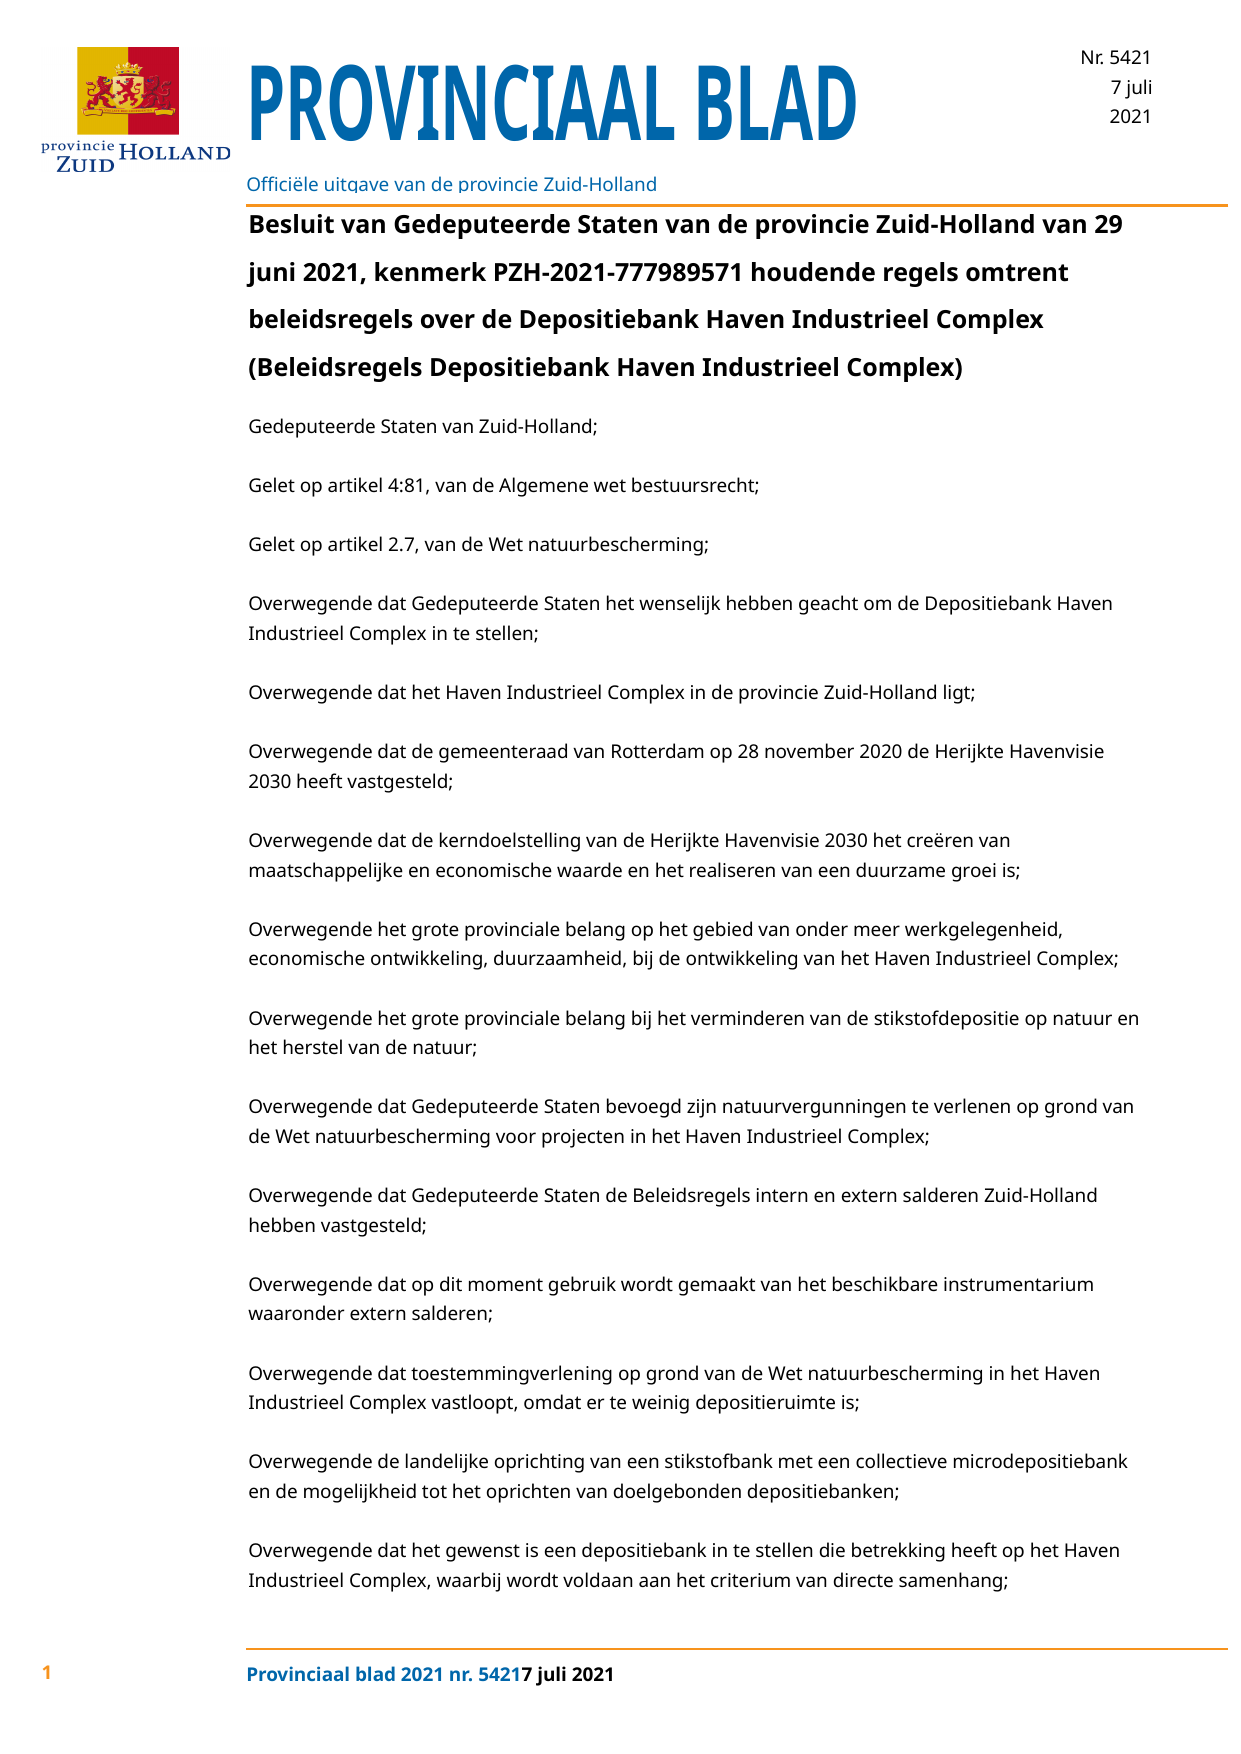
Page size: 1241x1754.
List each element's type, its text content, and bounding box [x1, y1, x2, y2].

text Gedeputeerde Staten van Zuid-Holland; [248, 413, 1152, 439]
text Overwegende dat op dit moment gebruik wordt gemaakt van het beschikbare instrumentarium waaronder extern salderen; [248, 1271, 1152, 1326]
text Overwegende dat de gemeenteraad van Rotterdam op 28 november 2020 de Herijkte Havenvisie 2030 heeft vastgesteld; [248, 738, 1152, 794]
text Gelet op artikel 4:81, van de Algemene wet bestuursrecht; [248, 472, 1152, 498]
text Overwegende dat Gedeputeerde Staten het wenselijk hebben geacht om de Depositiebank Haven Industrieel Complex in te stellen; [248, 591, 1152, 646]
text Overwegende de landelijke oprichting van een stikstofbank met een collectieve microdepositiebank en de mogelijkheid tot het oprichten van doelgebonden depositiebanken; [248, 1448, 1152, 1504]
text Overwegende het grote provinciale belang bij het verminderen van de stikstofdepositie op natuur en het herstel van de natuur; [248, 1005, 1152, 1060]
picture [41, 47, 231, 172]
text Overwegende dat Gedeputeerde Staten de Beleidsregels intern en extern salderen Zuid-Holland hebben vastgesteld; [248, 1182, 1152, 1238]
text Overwegende dat de kerndoelstelling van de Herijkte Havenvisie 2030 het creëren van maatschappelijke en economische waarde en het realiseren van een duurzame groei is; [248, 827, 1152, 883]
text Besluit van Gedeputeerde Staten van de provincie Zuid-Holland van 29 juni 2021, kenmerk PZH-2021-777989571 houdende regels omtrent beleidsregels over de Depositiebank Haven Industrieel Complex (Beleidsregels Depositiebank Haven Industrieel Complex) [248, 207, 1152, 384]
text Overwegende dat toestemmingverlening op grond van de Wet natuurbescherming in het Haven Industrieel Complex vastloopt, omdat er te weinig depositieruimte is; [248, 1360, 1152, 1415]
text Overwegende dat het Haven Industrieel Complex in de provincie Zuid-Holland ligt; [248, 679, 1152, 705]
text Overwegende dat het gewenst is een depositiebank in te stellen die betrekking heeft op het Haven Industrieel Complex, waarbij wordt voldaan aan het criterium van directe samenhang; [248, 1537, 1152, 1593]
text Overwegende dat Gedeputeerde Staten bevoegd zijn natuurvergunningen te verlenen op grond van de Wet natuurbescherming voor projecten in het Haven Industrieel Complex; [248, 1093, 1152, 1149]
text Overwegende het grote provinciale belang op het gebied van onder meer werkgelegenheid, economische ontwikkeling, duurzaamheid, bij de ontwikkeling van het Haven Industrieel Complex; [248, 916, 1152, 971]
text Gelet op artikel 2.7, van de Wet natuurbescherming; [248, 531, 1152, 557]
